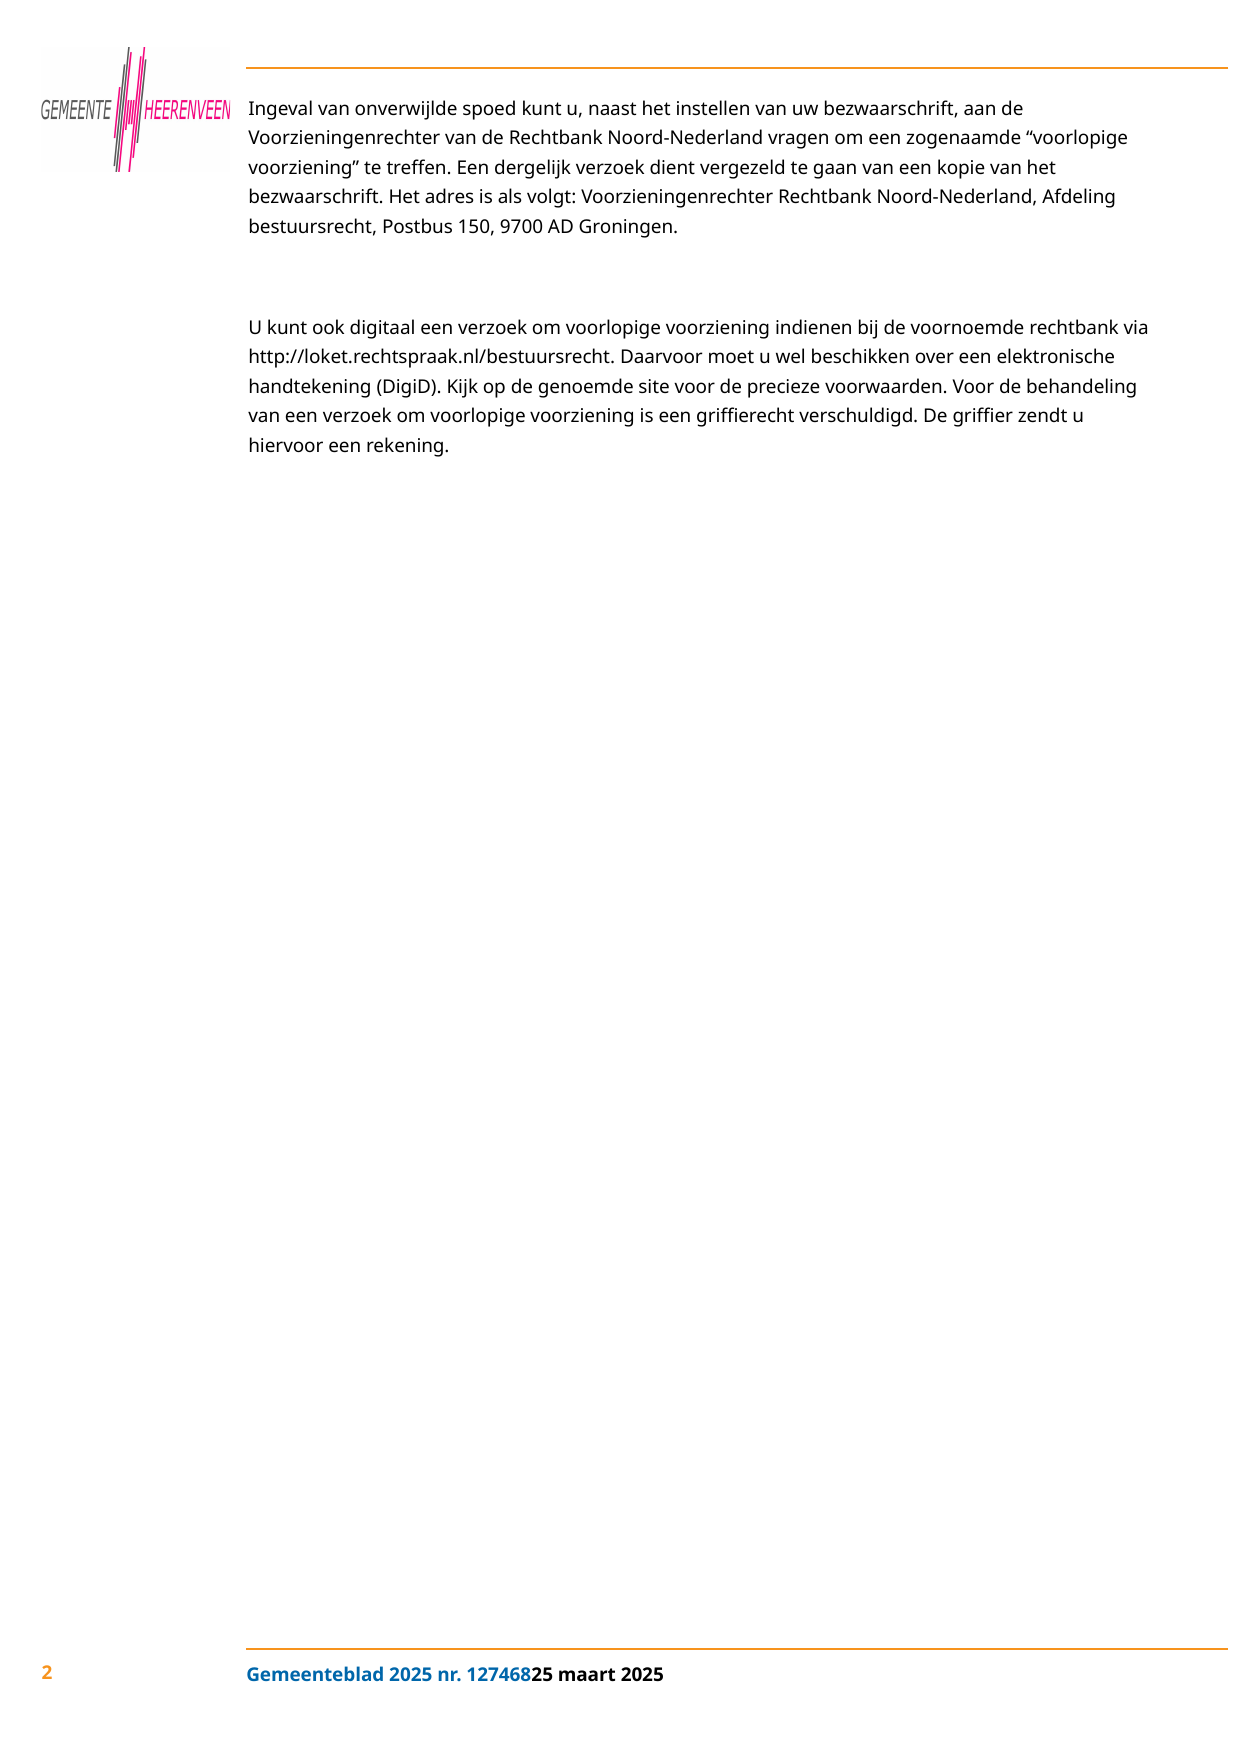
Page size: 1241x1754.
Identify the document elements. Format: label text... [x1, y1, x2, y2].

text U kunt ook digitaal een verzoek om voorlopige voorziening indienen bij de voornoemde rechtbank via http://loket.rechtspraak.nl/bestuursrecht. Daarvoor moet u wel beschikken over een elektronische handtekening (DigiD). Kijk op de genoemde site voor de precieze voorwaarden. Voor de behandeling van een verzoek om voorlopige voorziening is een griffierecht verschuldigd. De griffier zendt u hiervoor een rekening. [248, 314, 1152, 458]
picture [41, 47, 231, 172]
text Ingeval van onverwijlde spoed kunt u, naast het instellen van uw bezwaarschrift, aan de Voorzieningenrechter van de Rechtbank Noord-Nederland vragen om een zogenaamde “voorlopige voorziening” te treffen. Een dergelijk verzoek dient vergezeld te gaan van een kopie van het bezwaarschrift. Het adres is als volgt: Voorzieningenrechter Rechtbank Noord-Nederland, Afdeling bestuursrecht, Postbus 150, 9700 AD Groningen. [248, 95, 1152, 239]
